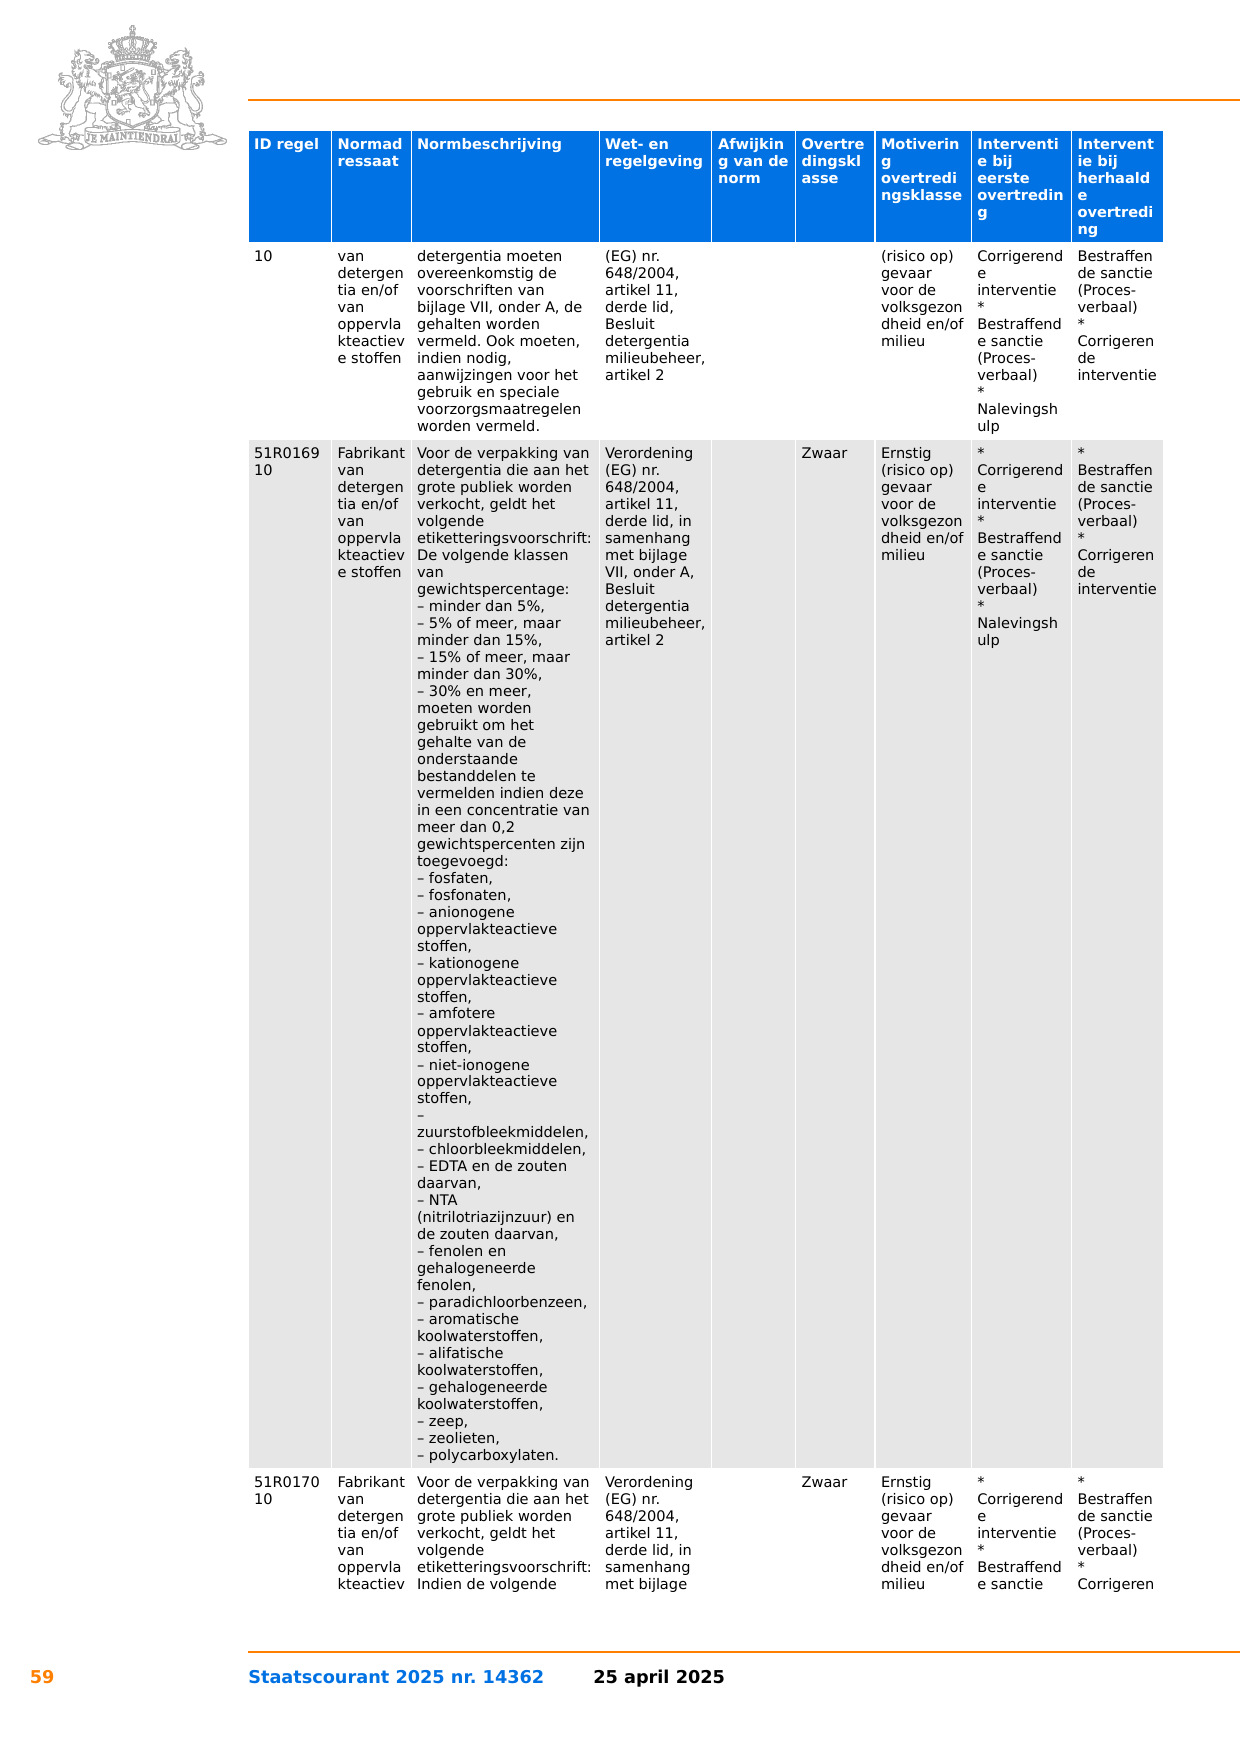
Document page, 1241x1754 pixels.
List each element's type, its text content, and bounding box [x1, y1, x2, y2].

table_cell 10 [249, 243, 331, 439]
table_header Normadressaat [332, 131, 411, 242]
table_cell [712, 243, 795, 439]
table_cell [796, 243, 874, 439]
table_cell 51R017010 [249, 1470, 331, 1598]
table_header Interventie bij herhaalde overtreding [1072, 131, 1163, 242]
table_cell * Bestraffende sanctie (Proces-verbaal) * Corrigeren [1072, 1470, 1163, 1598]
table_cell Verordening (EG) nr. 648/2004, artikel 11, derde lid, in samenhang met bijlage [600, 1470, 711, 1598]
table_cell Zwaar [796, 1470, 874, 1598]
table_cell (EG) nr. 648/2004, artikel 11, derde lid, Besluit detergentia milieubeheer, artikel 2 [600, 243, 711, 439]
table_cell Verordening (EG) nr. 648/2004, artikel 11, derde lid, in samenhang met bijlage VII, onder A, Besluit detergentia milieubeheer, artikel 2 [600, 440, 711, 1468]
table_cell Ernstig (risico op) gevaar voor de volksgezondheid en/of milieu [876, 440, 971, 1468]
table_header Motivering overtredingsklasse [876, 131, 971, 242]
picture [38, 25, 227, 150]
table_cell Corrigerende interventie * Bestraffende sanctie (Proces-verbaal) * Nalevingshulp [972, 243, 1071, 439]
table_cell Voor de verpakking van detergentia die aan het grote publiek worden verkocht, geldt het volgende etiketteringsvoorschrift: Indien de volgende [412, 1470, 599, 1598]
table_header Overtredingsklasse [796, 131, 874, 242]
table_cell Fabrikant van detergentia en/of van oppervlakteactieve stoffen [332, 440, 411, 1468]
table_cell detergentia moeten overeenkomstig de voorschriften van bijlage VII, onder A, de gehalten worden vermeld. Ook moeten, indien nodig, aanwijzingen voor het gebruik en speciale voorzorgsmaatregelen worden vermeld. [412, 243, 599, 439]
table_cell Zwaar [796, 440, 874, 1468]
table_header ID regel [249, 131, 331, 242]
table_cell 51R016910 [249, 440, 331, 1468]
table_cell [712, 440, 795, 1468]
table_cell Voor de verpakking van detergentia die aan het grote publiek worden verkocht, geldt het volgende etiketteringsvoorschrift: De volgende klassen van gewichtspercentage: – minder dan 5%, – 5% of meer, maar minder dan 15%, – 15% of meer, maar minder dan 30%, – 30% en meer, moeten worden gebruikt om het gehalte van de onderstaande bestanddelen te vermelden indien deze in een concentratie van meer dan 0,2 gewichtspercenten zijn toegevoegd: – fosfaten, – fosfonaten, – anionogene oppervlakteactieve stoffen, – kationogene oppervlakteactieve stoffen, – amfotere oppervlakteactieve stoffen, – niet-ionogene oppervlakteactieve stoffen, – zuurstofbleekmiddelen, – chloorbleekmiddelen, – EDTA en de zouten daarvan, – NTA (nitrilotriazijnzuur) en de zouten daarvan, – fenolen en gehalogeneerde fenolen, – paradichloorbenzeen, – aromatische koolwaterstoffen, – alifatische koolwaterstoffen, – gehalogeneerde koolwaterstoffen, – zeep, – zeolieten, – polycarboxylaten. [412, 440, 599, 1468]
table_cell * Corrigerende interventie * Bestraffende sanctie (Proces-verbaal) * Nalevingshulp [972, 440, 1071, 1468]
table_header Interventie bij eerste overtreding [972, 131, 1071, 242]
table_cell Bestraffende sanctie (Proces-verbaal) * Corrigerende interventie [1072, 243, 1163, 439]
table_header Afwijking van de norm [712, 131, 795, 242]
table_cell van detergentia en/of van oppervlakteactieve stoffen [332, 243, 411, 439]
table_cell * Bestraffende sanctie (Proces-verbaal) * Corrigerende interventie [1072, 440, 1163, 1468]
table_cell (risico op) gevaar voor de volksgezondheid en/of milieu [876, 243, 971, 439]
table_cell * Corrigerende interventie * Bestraffende sanctie [972, 1470, 1071, 1598]
table_header Wet- en regelgeving [600, 131, 711, 242]
table_header Normbeschrijving [412, 131, 599, 242]
table_cell [712, 1470, 795, 1598]
table_cell Fabrikant van detergentia en/of van oppervlakteactiev [332, 1470, 411, 1598]
table_cell Ernstig (risico op) gevaar voor de volksgezondheid en/of milieu [876, 1470, 971, 1598]
